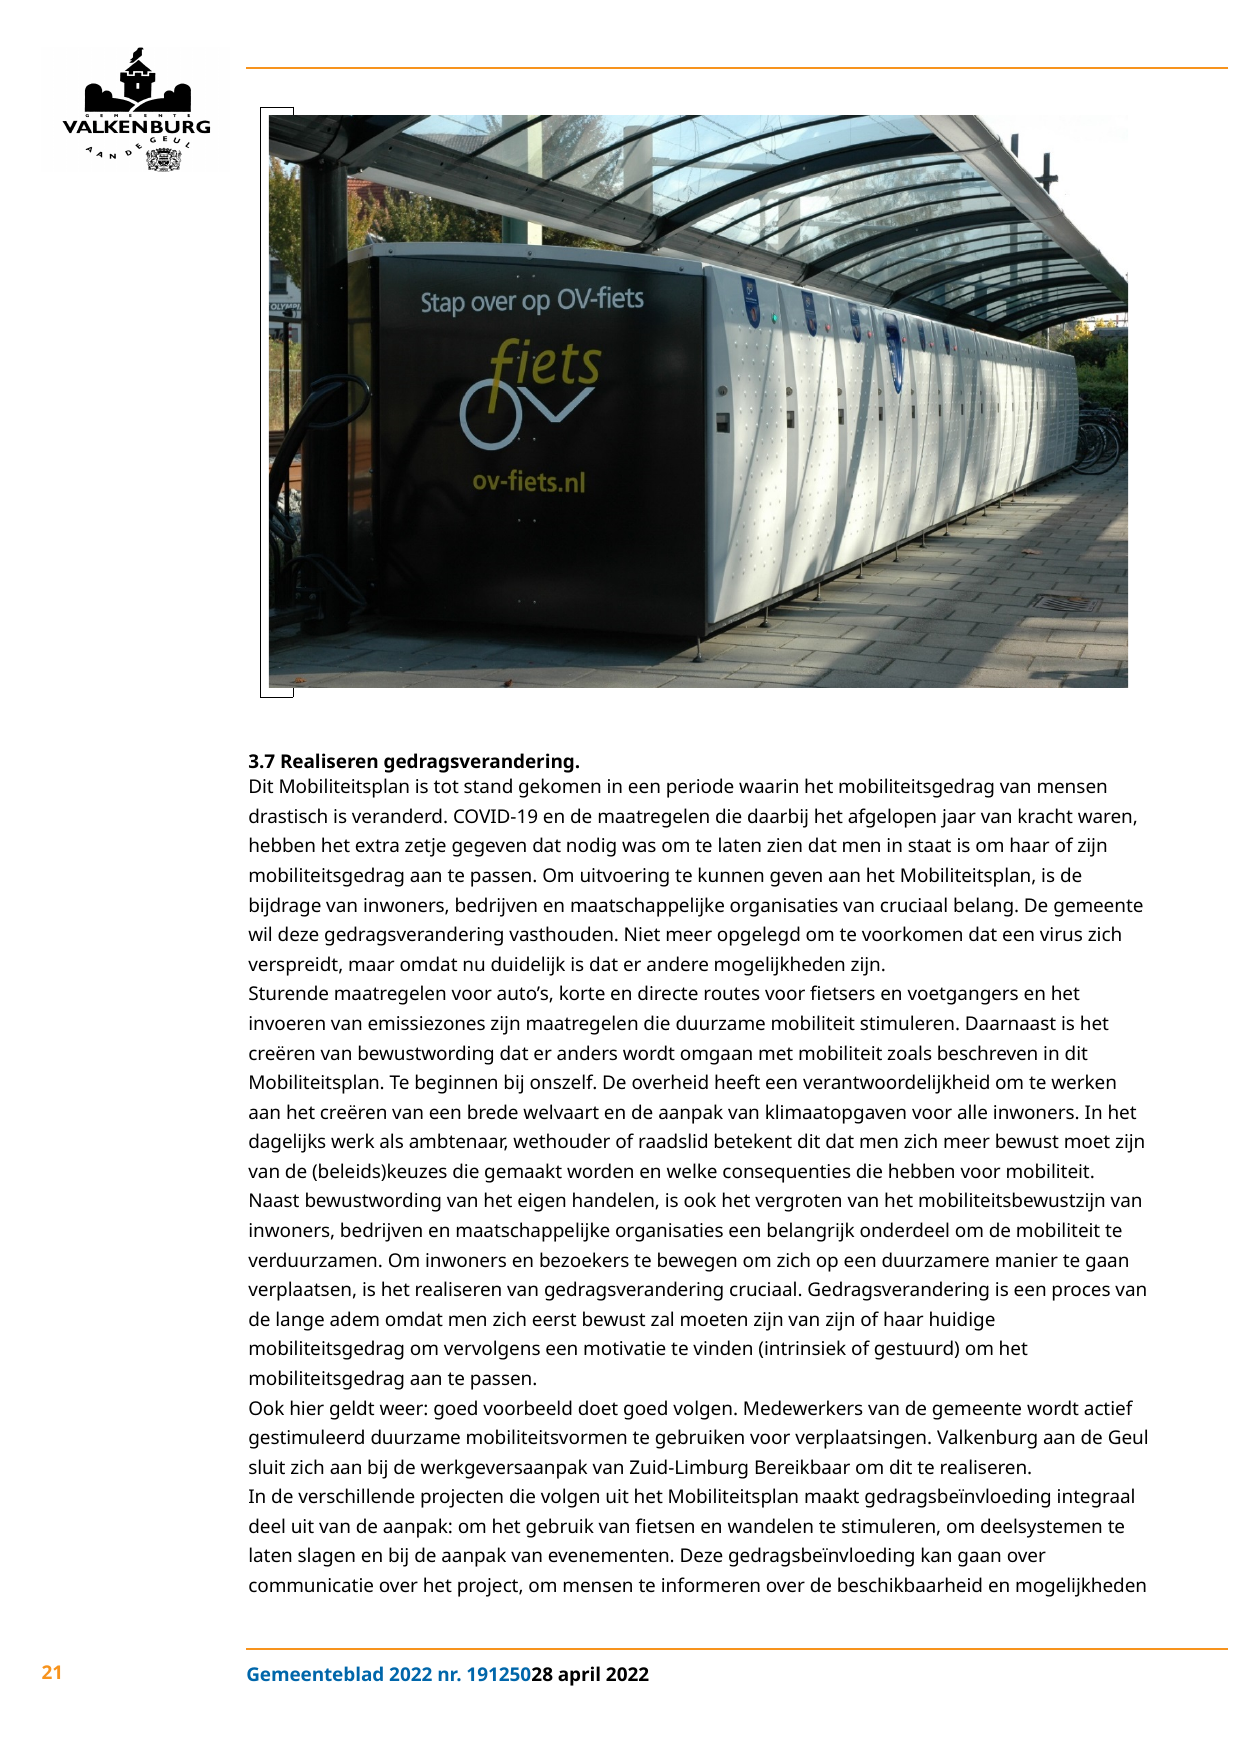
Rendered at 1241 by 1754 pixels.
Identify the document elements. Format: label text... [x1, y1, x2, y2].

text Naast bewustwording van het eigen handelen, is ook het vergroten van het mobiliteitsbewustzijn van inwoners, bedrijven en maatschappelijke organisaties een belangrijk onderdeel om de mobiliteit te verduurzamen. Om inwoners en bezoekers te bewegen om zich op een duurzamere manier te gaan verplaatsen, is het realiseren van gedragsverandering cruciaal. Gedragsverandering is een proces van de lange adem omdat men zich eerst bewust zal moeten zijn van zijn of haar huidige mobiliteitsgedrag om vervolgens een motivatie te vinden (intrinsiek of gestuurd) om het mobiliteitsgedrag aan te passen. [248, 1188, 1152, 1391]
text Dit Mobiliteitsplan is tot stand gekomen in een periode waarin het mobiliteitsgedrag van mensen drastisch is veranderd. COVID-19 en de maatregelen die daarbij het afgelopen jaar van kracht waren, hebben het extra zetje gegeven dat nodig was om te laten zien dat men in staat is om haar of zijn mobiliteitsgedrag aan te passen. Om uitvoering te kunnen geven aan het Mobiliteitsplan, is de bijdrage van inwoners, bedrijven en maatschappelijke organisaties van cruciaal belang. De gemeente wil deze gedragsverandering vasthouden. Niet meer opgelegd om te voorkomen dat een virus zich verspreidt, maar omdat nu duidelijk is dat er andere mogelijkheden zijn. [248, 773, 1152, 977]
text 3.7 Realiseren gedragsverandering. [248, 748, 1152, 773]
text Ook hier geldt weer: goed voorbeeld doet goed volgen. Medewerkers van de gemeente wordt actief gestimuleerd duurzame mobiliteitsvormen te gebruiken voor verplaatsingen. Valkenburg aan de Geul sluit zich aan bij de werkgeversaanpak van Zuid-Limburg Bereikbaar om dit te realiseren. [248, 1395, 1152, 1480]
text Sturende maatregelen voor auto’s, korte en directe routes voor fietsers en voetgangers en het invoeren van emissiezones zijn maatregelen die duurzame mobiliteit stimuleren. Daarnaast is het creëren van bewustwording dat er anders wordt omgaan met mobiliteit zoals beschreven in dit Mobiliteitsplan. Te beginnen bij onszelf. De overheid heeft een verantwoordelijkheid om te werken aan het creëren van een brede welvaart en de aanpak van klimaatopgaven voor alle inwoners. In het dagelijks werk als ambtenaar, wethouder of raadslid betekent dit dat men zich meer bewust moet zijn van de (beleids)keuzes die gemaakt worden en welke consequenties die hebben voor mobiliteit. [248, 981, 1152, 1184]
picture [41, 47, 231, 172]
text In de verschillende projecten die volgen uit het Mobiliteitsplan maakt gedragsbeïnvloeding integraal deel uit van de aanpak: om het gebruik van fietsen en wandelen te stimuleren, om deelsystemen te laten slagen en bij de aanpak van evenementen. Deze gedragsbeïnvloeding kan gaan over communicatie over het project, om mensen te informeren over de beschikbaarheid en mogelijkheden [248, 1483, 1152, 1598]
picture [268, 115, 1129, 688]
